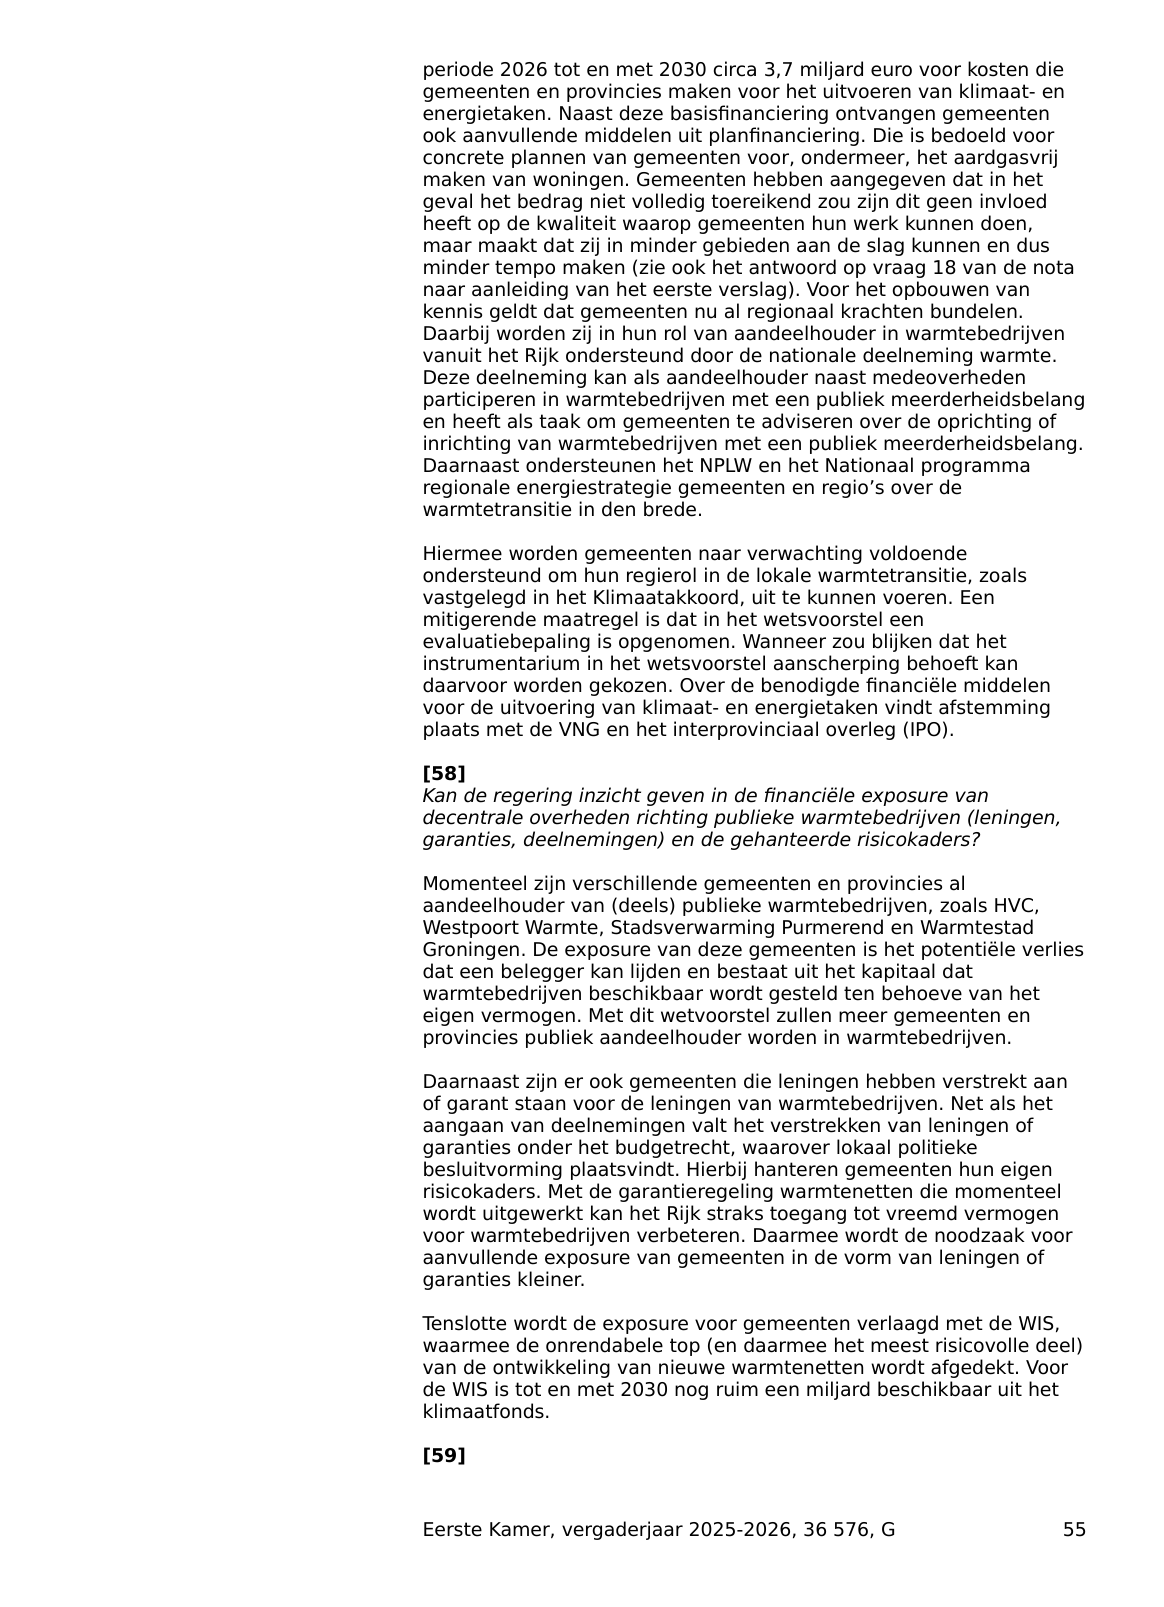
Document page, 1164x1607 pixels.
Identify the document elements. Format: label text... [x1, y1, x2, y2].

text Daarnaast zijn er ook gemeenten die leningen hebben verstrekt aan of garant staan voor de leningen van warmtebedrijven. Net als het aangaan van deelnemingen valt het verstrekken van leningen of garanties onder het budgetrecht, waarover lokaal politieke besluitvorming plaatsvindt. Hierbij hanteren gemeenten hun eigen risicokaders. Met de garantieregeling warmtenetten die momenteel wordt uitgewerkt kan het Rijk straks toegang tot vreemd vermogen voor warmtebedrijven verbeteren. Daarmee wordt de noodzaak voor aanvullende exposure van gemeenten in de vorm van leningen of garanties kleiner. [422, 1071, 1087, 1291]
text Hiermee worden gemeenten naar verwachting voldoende ondersteund om hun regierol in de lokale warmtetransitie, zoals vastgelegd in het Klimaatakkoord, uit te kunnen voeren. Een mitigerende maatregel is dat in het wetsvoorstel een evaluatiebepaling is opgenomen. Wanneer zou blijken dat het instrumentarium in het wetsvoorstel aanscherping behoeft kan daarvoor worden gekozen. Over de benodigde financiële middelen voor de uitvoering van klimaat- en energietaken vindt afstemming plaats met de VNG en het interprovinciaal overleg (IPO). [422, 543, 1087, 741]
text Momenteel zijn verschillende gemeenten en provincies al aandeelhouder van (deels) publieke warmtebedrijven, zoals HVC, Westpoort Warmte, Stadsverwarming Purmerend en Warmtestad Groningen. De exposure van deze gemeenten is het potentiële verlies dat een belegger kan lijden en bestaat uit het kapitaal dat warmtebedrijven beschikbaar wordt gesteld ten behoeve van het eigen vermogen. Met dit wetvoorstel zullen meer gemeenten en provincies publiek aandeelhouder worden in warmtebedrijven. [422, 873, 1087, 1049]
text [58] [422, 763, 1087, 785]
text Tenslotte wordt de exposure voor gemeenten verlaagd met de WIS, waarmee de onrendabele top (en daarmee het meest risicovolle deel) van de ontwikkeling van nieuwe warmtenetten wordt afgedekt. Voor de WIS is tot en met 2030 nog ruim een miljard beschikbaar uit het klimaatfonds. [422, 1313, 1087, 1423]
text Kan de regering inzicht geven in de financiële exposure van decentrale overheden richting publieke warmtebedrijven (leningen, garanties, deelnemingen) en de gehanteerde risicokaders? [422, 785, 1087, 851]
text [59] [422, 1445, 1087, 1467]
text periode 2026 tot en met 2030 circa 3,7 miljard euro voor kosten die gemeenten en provincies maken voor het uitvoeren van klimaat- en energietaken. Naast deze basisfinanciering ontvangen gemeenten ook aanvullende middelen uit planfinanciering. Die is bedoeld voor concrete plannen van gemeenten voor, ondermeer, het aardgasvrij maken van woningen. Gemeenten hebben aangegeven dat in het geval het bedrag niet volledig toereikend zou zijn dit geen invloed heeft op de kwaliteit waarop gemeenten hun werk kunnen doen, maar maakt dat zij in minder gebieden aan de slag kunnen en dus minder tempo maken (zie ook het antwoord op vraag 18 van de nota naar aanleiding van het eerste verslag). Voor het opbouwen van kennis geldt dat gemeenten nu al regionaal krachten bundelen. Daarbij worden zij in hun rol van aandeelhouder in warmtebedrijven vanuit het Rijk ondersteund door de nationale deelneming warmte. Deze deelneming kan als aandeelhouder naast medeoverheden participeren in warmtebedrijven met een publiek meerderheidsbelang en heeft als taak om gemeenten te adviseren over de oprichting of inrichting van warmtebedrijven met een publiek meerderheidsbelang. Daarnaast ondersteunen het NPLW en het Nationaal programma regionale energiestrategie gemeenten en regio’s over de warmtetransitie in den brede. [422, 59, 1087, 521]
